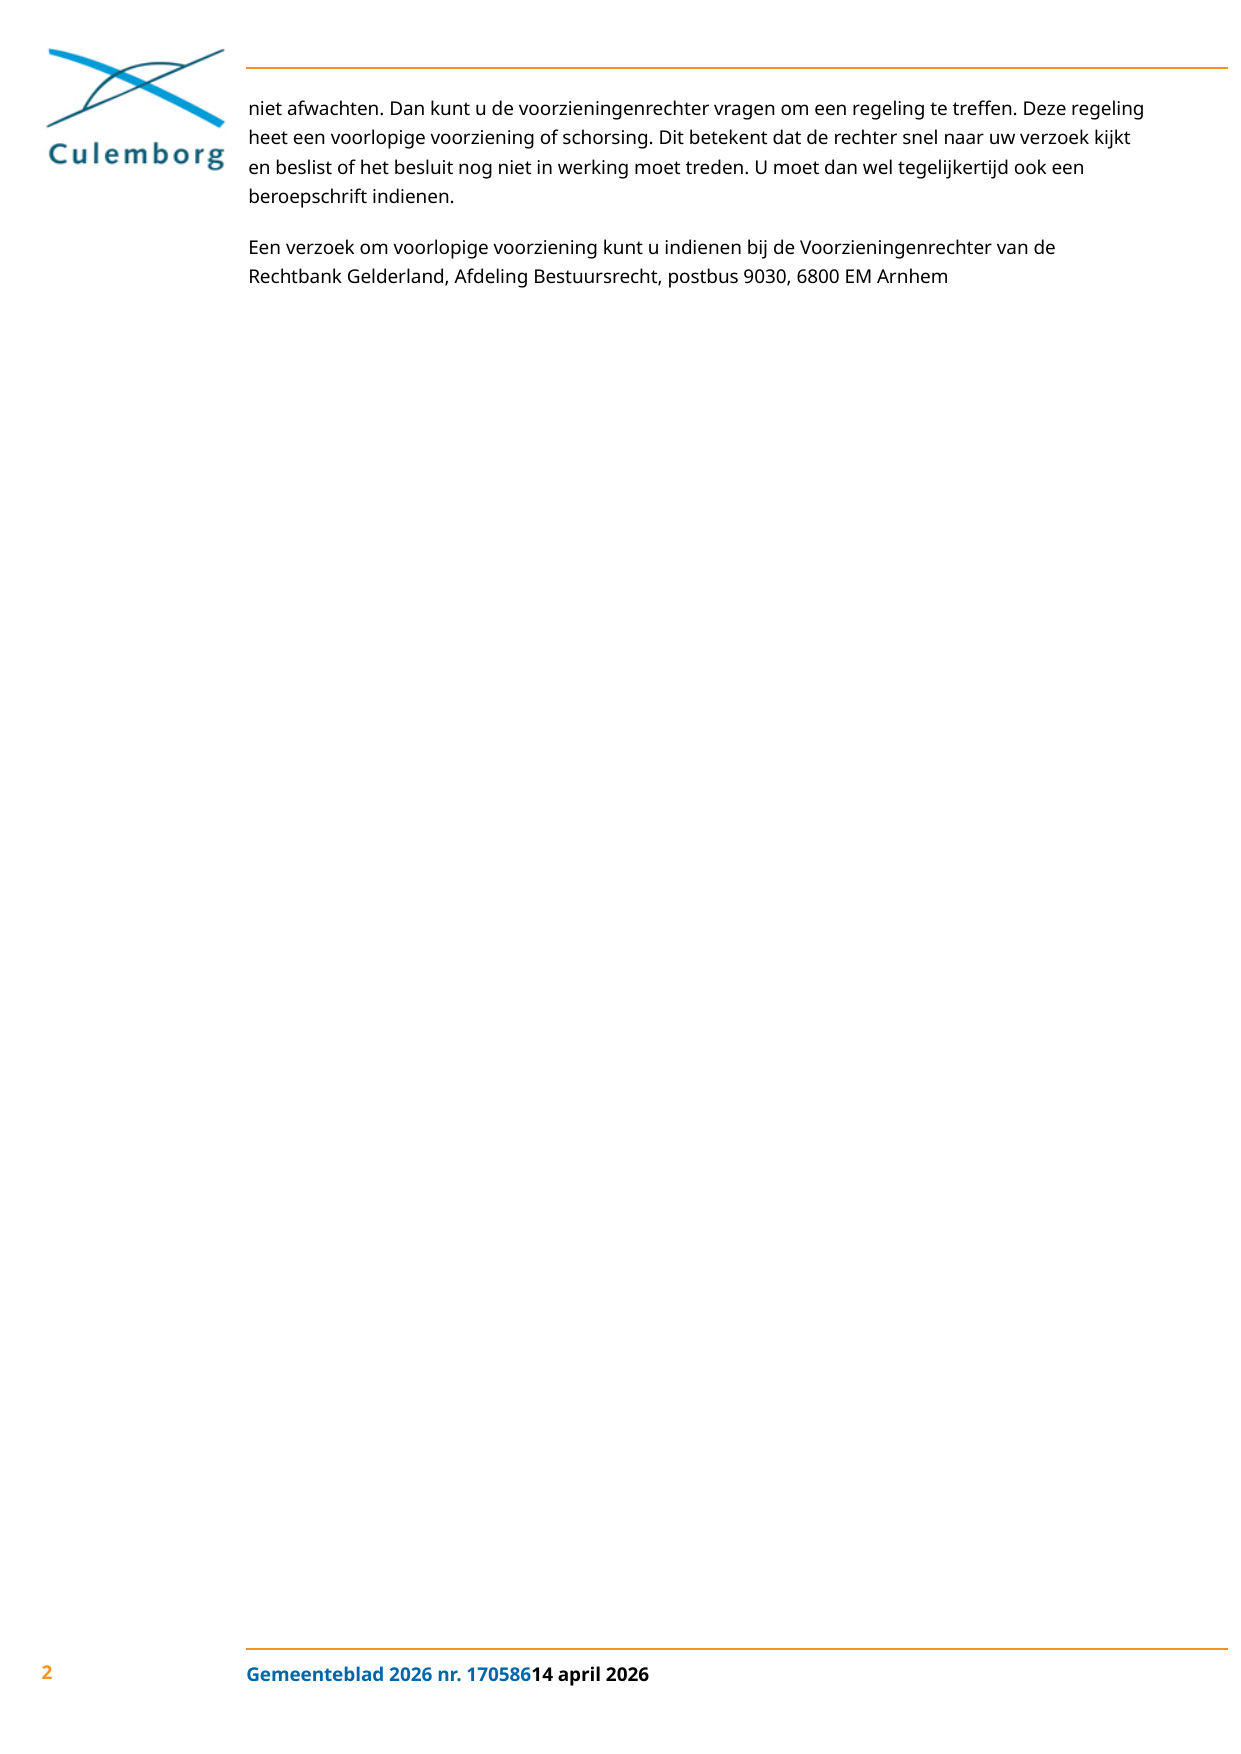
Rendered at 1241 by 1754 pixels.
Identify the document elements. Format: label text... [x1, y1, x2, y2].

picture [41, 47, 231, 172]
text niet afwachten. Dan kunt u de voorzieningenrechter vragen om een regeling te treffen. Deze regeling heet een voorlopige voorziening of schorsing. Dit betekent dat de rechter snel naar uw verzoek kijkt en beslist of het besluit nog niet in werking moet treden. U moet dan wel tegelijkertijd ook een beroepschrift indienen. [248, 95, 1152, 209]
text Een verzoek om voorlopige voorziening kunt u indienen bij de Voorzieningenrechter van de Rechtbank Gelderland, Afdeling Bestuursrecht, postbus 9030, 6800 EM Arnhem [248, 234, 1152, 289]
